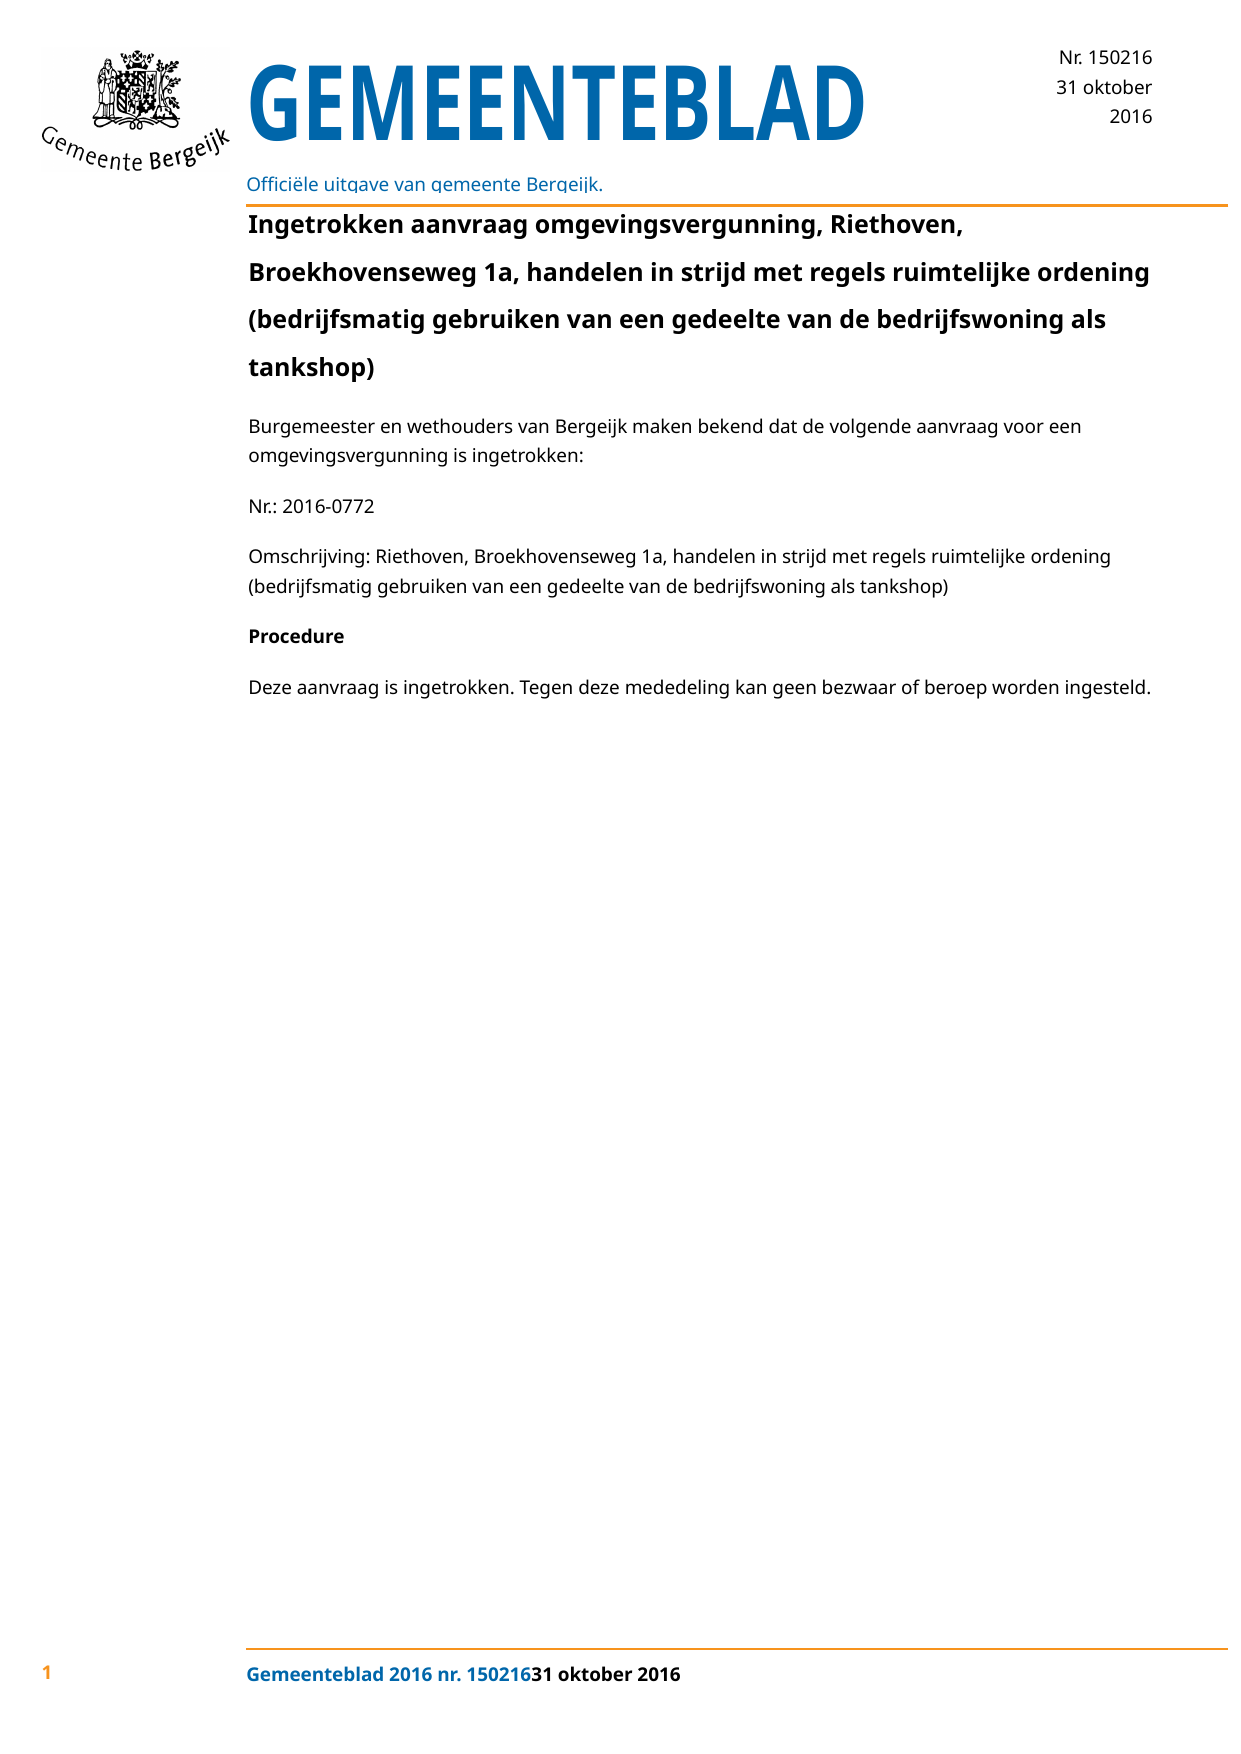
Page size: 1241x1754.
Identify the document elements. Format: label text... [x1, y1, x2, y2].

text Omschrijving: Riethoven, Broekhovenseweg 1a, handelen in strijd met regels ruimtelijke ordening (bedrijfsmatig gebruiken van een gedeelte van de bedrijfswoning als tankshop) [248, 543, 1152, 599]
text Deze aanvraag is ingetrokken. Tegen deze mededeling kan geen bezwaar of beroep worden ingesteld. [248, 674, 1152, 700]
text Procedure [248, 623, 1152, 649]
text Ingetrokken aanvraag omgevingsvergunning, Riethoven, Broekhovenseweg 1a, handelen in strijd met regels ruimtelijke ordening (bedrijfsmatig gebruiken van een gedeelte van de bedrijfswoning als tankshop) [248, 207, 1152, 384]
picture [41, 47, 231, 172]
text Nr.: 2016-0772 [248, 493, 1152, 519]
text Burgemeester en wethouders van Bergeijk maken bekend dat de volgende aanvraag voor een omgevingsvergunning is ingetrokken: [248, 413, 1152, 468]
